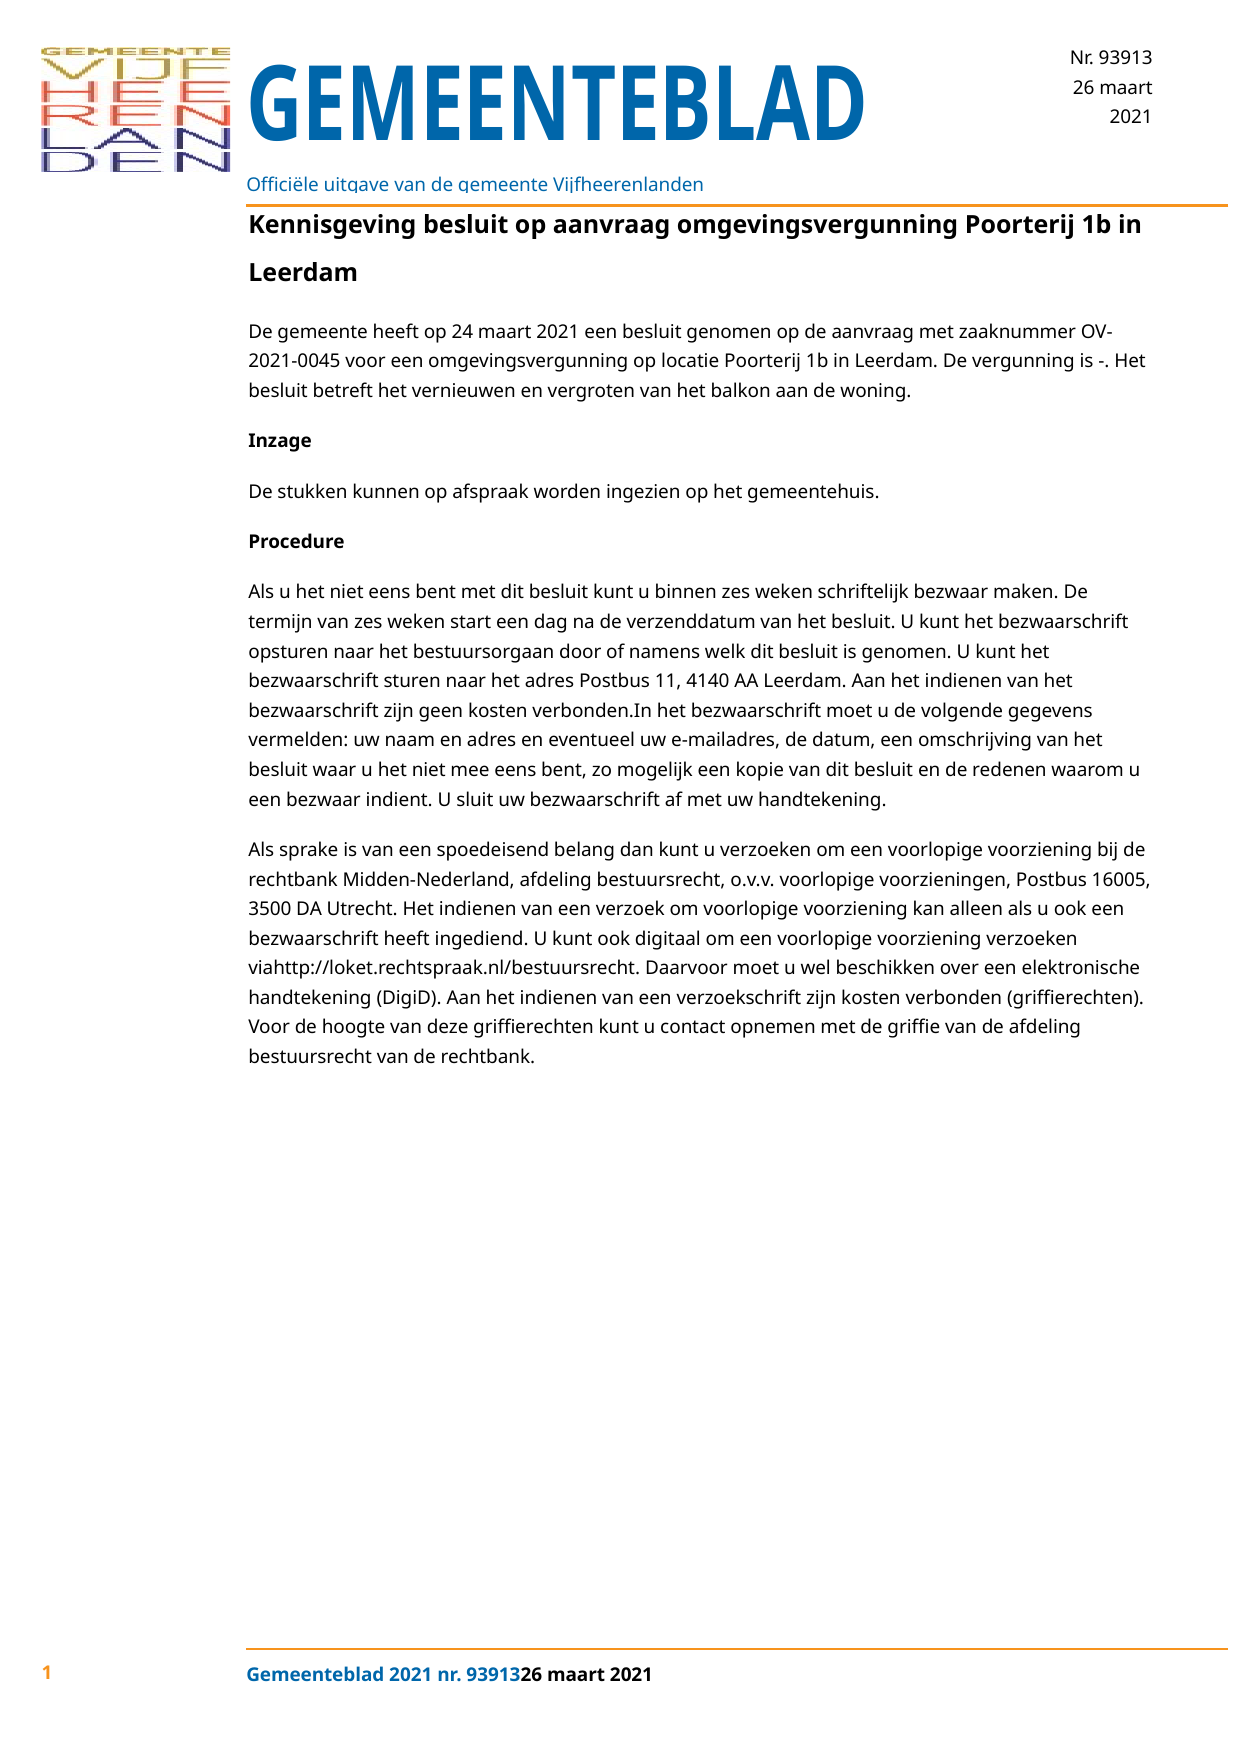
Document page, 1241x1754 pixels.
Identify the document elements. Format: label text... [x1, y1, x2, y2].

text Als sprake is van een spoedeisend belang dan kunt u verzoeken om een voorlopige voorziening bij de rechtbank Midden-Nederland, afdeling bestuursrecht, o.v.v. voorlopige voorzieningen, Postbus 16005, 3500 DA Utrecht. Het indienen van een verzoek om voorlopige voorziening kan alleen als u ook een bezwaarschrift heeft ingediend. U kunt ook digitaal om een voorlopige voorziening verzoeken viahttp://loket.rechtspraak.nl/bestuursrecht. Daarvoor moet u wel beschikken over een elektronische handtekening (DigiD). Aan het indienen van een verzoekschrift zijn kosten verbonden (griffierechten). Voor de hoogte van deze griffierechten kunt u contact opnemen met de griffie van de afdeling bestuursrecht van de rechtbank. [248, 836, 1152, 1069]
text Als u het niet eens bent met dit besluit kunt u binnen zes weken schriftelijk bezwaar maken. De termijn van zes weken start een dag na de verzenddatum van het besluit. U kunt het bezwaarschrift opsturen naar het bestuursorgaan door of namens welk dit besluit is genomen. U kunt het bezwaarschrift sturen naar het adres Postbus 11, 4140 AA Leerdam. Aan het indienen van het bezwaarschrift zijn geen kosten verbonden.In het bezwaarschrift moet u de volgende gegevens vermelden: uw naam en adres en eventueel uw e-mailadres, de datum, een omschrijving van het besluit waar u het niet mee eens bent, zo mogelijk een kopie van dit besluit en de redenen waarom u een bezwaar indient. U sluit uw bezwaarschrift af met uw handtekening. [248, 579, 1152, 812]
text De gemeente heeft op 24 maart 2021 een besluit genomen op de aanvraag met zaaknummer OV-2021-0045 voor een omgevingsvergunning op locatie Poorterij 1b in Leerdam. De vergunning is -. Het besluit betreft het vernieuwen en vergroten van het balkon aan de woning. [248, 318, 1152, 403]
picture [41, 47, 231, 172]
text Inzage [248, 427, 1152, 453]
text De stukken kunnen op afspraak worden ingezien op het gemeentehuis. [248, 478, 1152, 504]
text Procedure [248, 528, 1152, 554]
text Kennisgeving besluit op aanvraag omgevingsvergunning Poorterij 1b in Leerdam [248, 207, 1152, 288]
